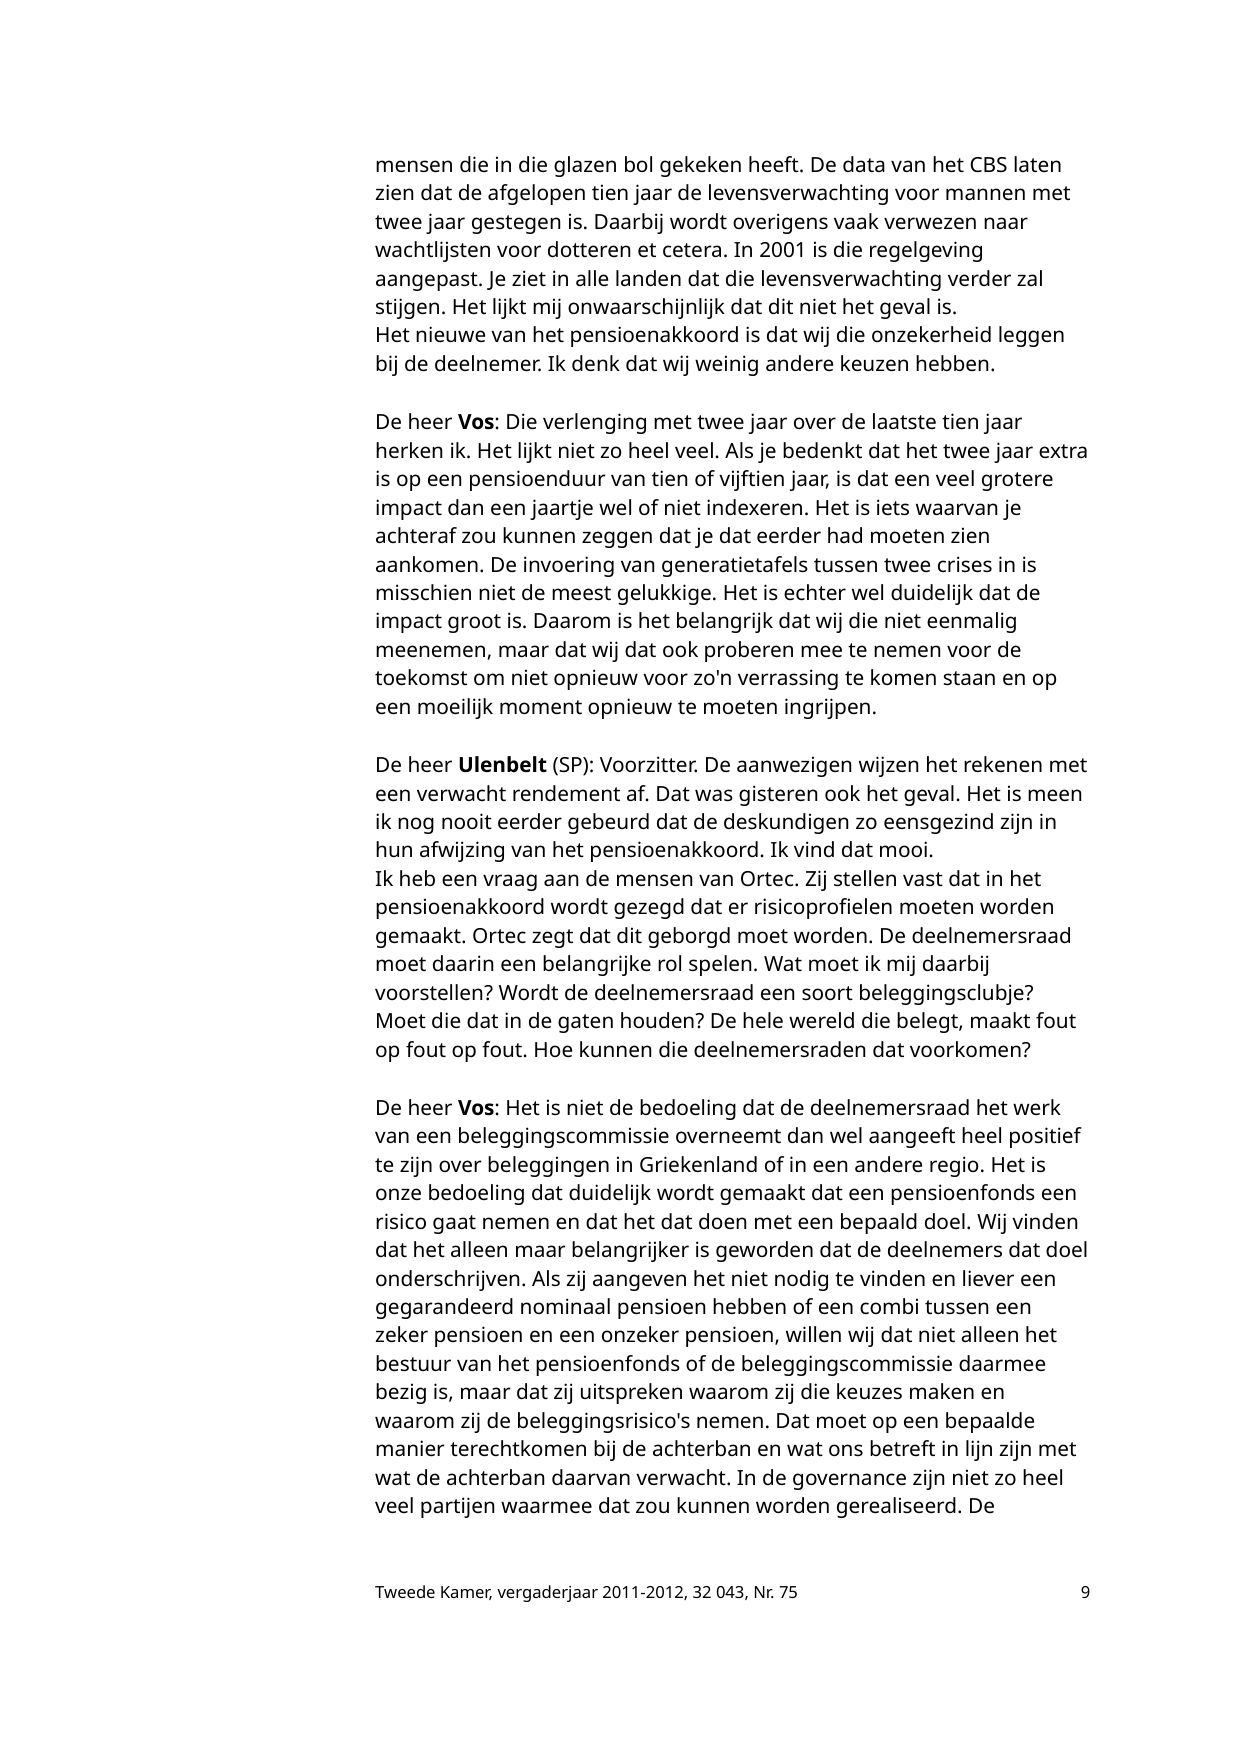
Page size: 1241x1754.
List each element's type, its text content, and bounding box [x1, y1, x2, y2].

text De heer Vos: Die verlenging met twee jaar over de laatste tien jaar herken ik. Het lijkt niet zo heel veel. Als je bedenkt dat het twee jaar extra is op een pensioenduur van tien of vijftien jaar, is dat een veel grotere impact dan een jaartje wel of niet indexeren. Het is iets waarvan je achteraf zou kunnen zeggen dat je dat eerder had moeten zien aankomen. De invoering van generatietafels tussen twee crises in is misschien niet de meest gelukkige. Het is echter wel duidelijk dat de impact groot is. Daarom is het belangrijk dat wij die niet eenmalig meenemen, maar dat wij dat ook proberen mee te nemen voor de toekomst om niet opnieuw voor zo'n verrassing te komen staan en op een moeilijk moment opnieuw te moeten ingrijpen. [375, 407, 1090, 720]
text mensen die in die glazen bol gekeken heeft. De data van het CBS laten zien dat de afgelopen tien jaar de levensverwachting voor mannen met twee jaar gestegen is. Daarbij wordt overigens vaak verwezen naar wachtlijsten voor dotteren et cetera. In 2001 is die regelgeving aangepast. Je ziet in alle landen dat die levensverwachting verder zal stijgen. Het lijkt mij onwaarschijnlijk dat dit niet het geval is. [375, 150, 1090, 321]
text Het nieuwe van het pensioenakkoord is dat wij die onzekerheid leggen bij de deelnemer. Ik denk dat wij weinig andere keuzen hebben. [375, 321, 1090, 377]
text Ik heb een vraag aan de mensen van Ortec. Zij stellen vast dat in het pensioenakkoord wordt gezegd dat er risicoprofielen moeten worden gemaakt. Ortec zegt dat dit geborgd moet worden. De deelnemersraad moet daarin een belangrijke rol spelen. Wat moet ik mij daarbij voorstellen? Wordt de deelnemersraad een soort beleggingsclubje? Moet die dat in de gaten houden? De hele wereld die belegt, maakt fout op fout op fout. Hoe kunnen die deelnemersraden dat voorkomen? [375, 864, 1090, 1063]
text De heer Vos: Het is niet de bedoeling dat de deelnemersraad het werk van een beleggingscommissie overneemt dan wel aangeeft heel positief te zijn over beleggingen in Griekenland of in een andere regio. Het is onze bedoeling dat duidelijk wordt gemaakt dat een pensioenfonds een risico gaat nemen en dat het dat doen met een bepaald doel. Wij vinden dat het alleen maar belangrijker is geworden dat de deelnemers dat doel onderschrijven. Als zij aangeven het niet nodig te vinden en liever een gegarandeerd nominaal pensioen hebben of een combi tussen een zeker pensioen en een onzeker pensioen, willen wij dat niet alleen het bestuur van het pensioenfonds of de beleggingscommissie daarmee bezig is, maar dat zij uitspreken waarom zij die keuzes maken en waarom zij de beleggingsrisico's nemen. Dat moet op een bepaalde manier terechtkomen bij de achterban en wat ons betreft in lijn zijn met wat de achterban daarvan verwacht. In de governance zijn niet zo heel veel partijen waarmee dat zou kunnen worden gerealiseerd. De [375, 1093, 1090, 1520]
text De heer Ulenbelt (SP): Voorzitter. De aanwezigen wijzen het rekenen met een verwacht rendement af. Dat was gisteren ook het geval. Het is meen ik nog nooit eerder gebeurd dat de deskundigen zo eensgezind zijn in hun afwijzing van het pensioenakkoord. Ik vind dat mooi. [375, 750, 1090, 864]
